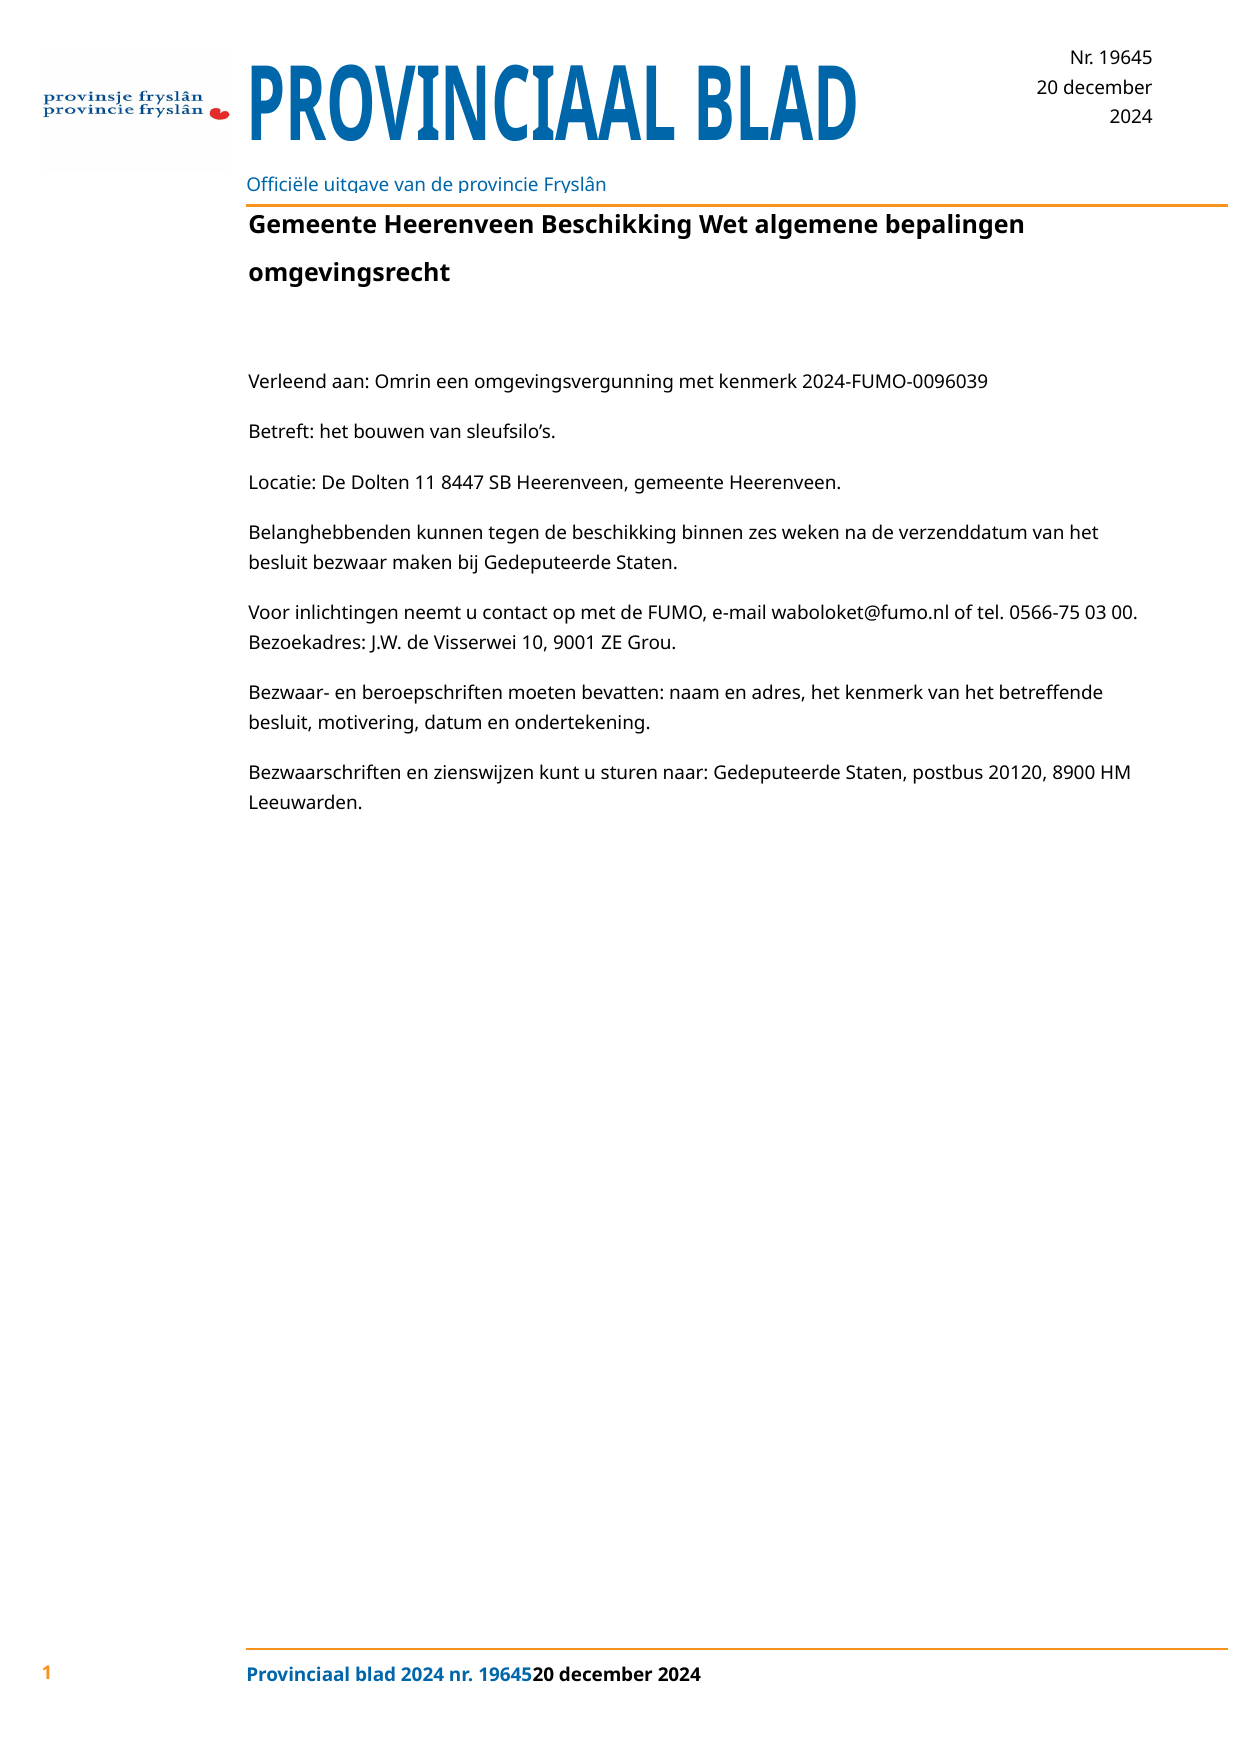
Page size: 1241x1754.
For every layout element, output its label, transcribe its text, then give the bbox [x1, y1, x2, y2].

text Verleend aan: Omrin een omgevingsvergunning met kenmerk 2024-FUMO-0096039 [248, 368, 1152, 394]
text Locatie: De Dolten 11 8447 SB Heerenveen, gemeente Heerenveen. [248, 469, 1152, 495]
text Betreft: het bouwen van sleufsilo’s. [248, 419, 1152, 444]
text Gemeente Heerenveen Beschikking Wet algemene bepalingen omgevingsrecht [248, 207, 1152, 288]
text Belanghebbenden kunnen tegen de beschikking binnen zes weken na de verzenddatum van het besluit bezwaar maken bij Gedeputeerde Staten. [248, 519, 1152, 575]
picture [41, 47, 231, 172]
text Voor inlichtingen neemt u contact op met de FUMO, e-mail waboloket@fumo.nl of tel. 0566-75 03 00. Bezoekadres: J.W. de Visserwei 10, 9001 ZE Grou. [248, 599, 1152, 655]
text Bezwaarschriften en zienswijzen kunt u sturen naar: Gedeputeerde Staten, postbus 20120, 8900 HM Leeuwarden. [248, 759, 1152, 815]
text Bezwaar- en beroepschriften moeten bevatten: naam en adres, het kenmerk van het betreffende besluit, motivering, datum en ondertekening. [248, 679, 1152, 735]
